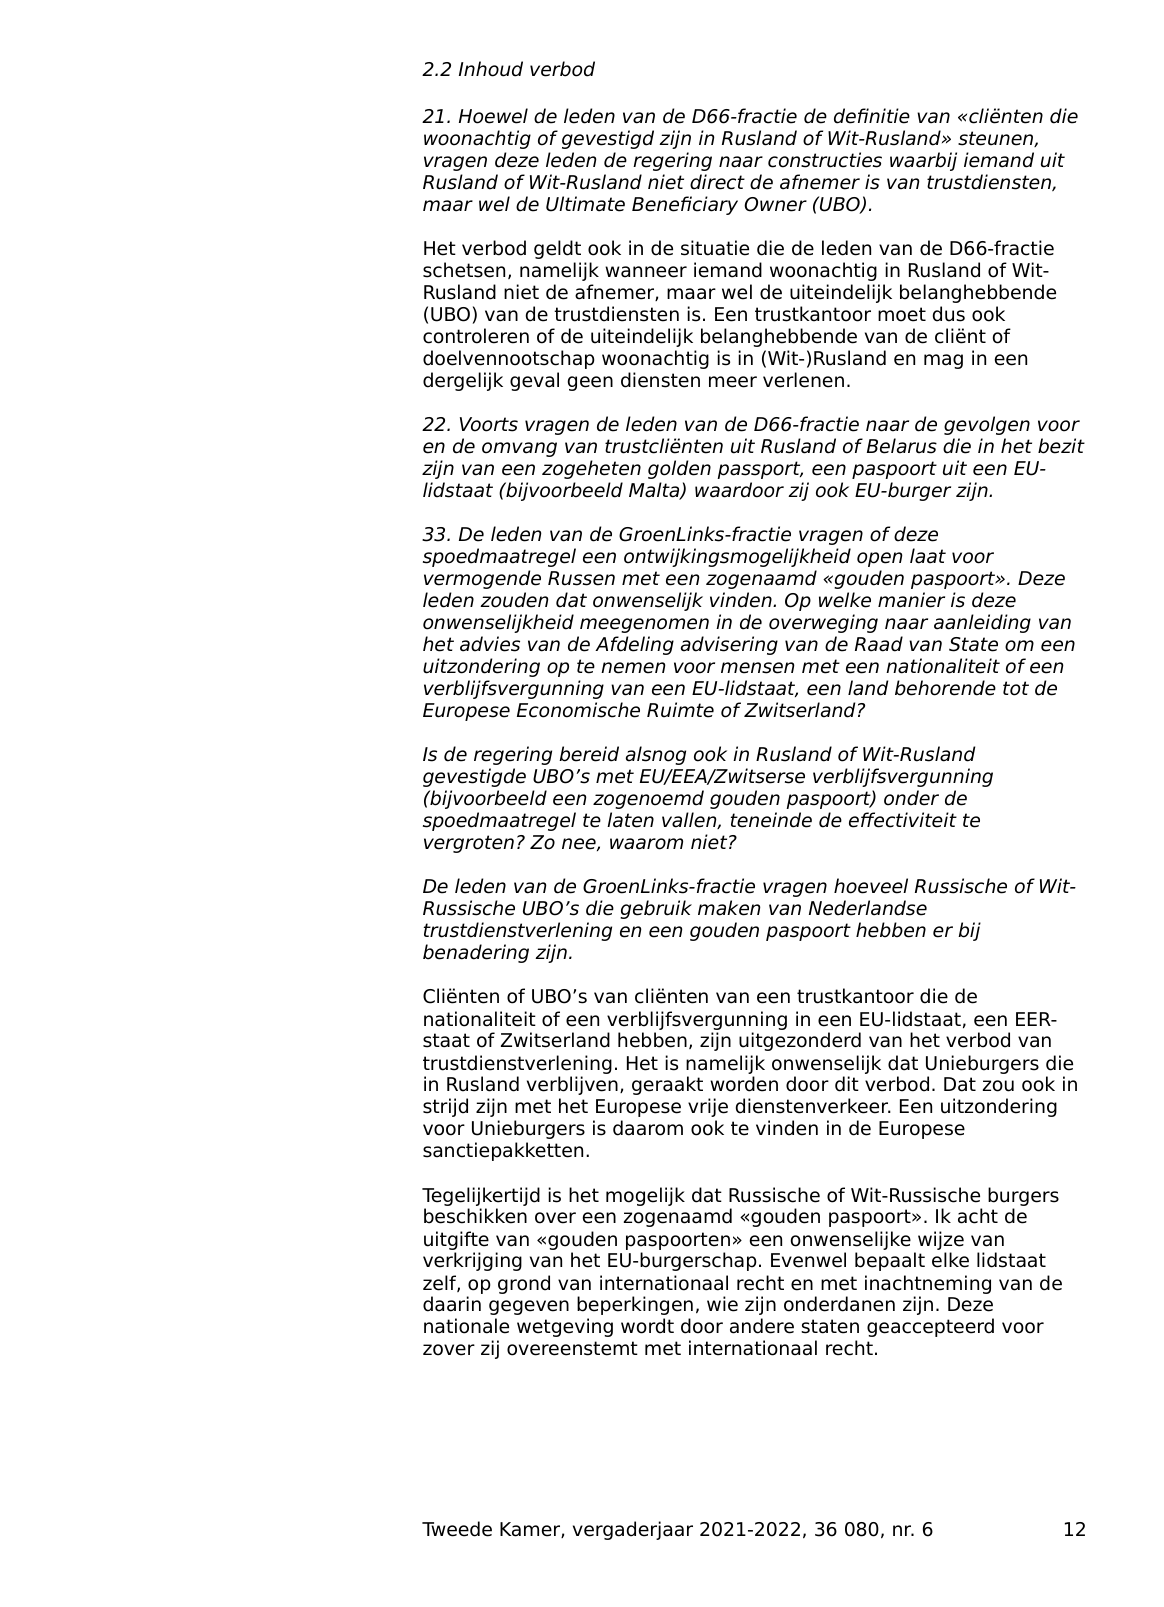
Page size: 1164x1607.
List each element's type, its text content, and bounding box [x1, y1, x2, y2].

text De leden van de GroenLinks-fractie vragen hoeveel Russische of Wit-Russische UBO’s die gebruik maken van Nederlandse trustdienstverlening en een gouden paspoort hebben er bij benadering zijn. [422, 876, 1087, 964]
text Is de regering bereid alsnog ook in Rusland of Wit-Rusland gevestigde UBO’s met EU/EEA/Zwitserse verblijfsvergunning (bijvoorbeeld een zogenoemd gouden paspoort) onder de spoedmaatregel te laten vallen, teneinde de effectiviteit te vergroten? Zo nee, waarom niet? [422, 744, 1087, 854]
text Het verbod geldt ook in de situatie die de leden van de D66-fractie schetsen, namelijk wanneer iemand woonachtig in Rusland of Wit-Rusland niet de afnemer, maar wel de uiteindelijk belanghebbende (UBO) van de trustdiensten is. Een trustkantoor moet dus ook controleren of de uiteindelijk belanghebbende van de cliënt of doelvennootschap woonachtig is in (Wit-)Rusland en mag in een dergelijk geval geen diensten meer verlenen. [422, 238, 1087, 392]
subtitle 2.2 Inhoud verbod [422, 59, 1087, 81]
text 22. Voorts vragen de leden van de D66-fractie naar de gevolgen voor en de omvang van trustcliënten uit Rusland of Belarus die in het bezit zijn van een zogeheten golden passport, een paspoort uit een EU-lidstaat (bijvoorbeeld Malta) waardoor zij ook EU-burger zijn. [422, 414, 1087, 502]
text 33. De leden van de GroenLinks-fractie vragen of deze spoedmaatregel een ontwijkingsmogelijkheid open laat voor vermogende Russen met een zogenaamd «gouden paspoort». Deze leden zouden dat onwenselijk vinden. Op welke manier is deze onwenselijkheid meegenomen in de overweging naar aanleiding van het advies van de Afdeling advisering van de Raad van State om een uitzondering op te nemen voor mensen met een nationaliteit of een verblijfsvergunning van een EU-lidstaat, een land behorende tot de Europese Economische Ruimte of Zwitserland? [422, 524, 1087, 722]
text Tegelijkertijd is het mogelijk dat Russische of Wit-Russische burgers beschikken over een zogenaamd «gouden paspoort». Ik acht de uitgifte van «gouden paspoorten» een onwenselijke wijze van verkrijging van het EU-burgerschap. Evenwel bepaalt elke lidstaat zelf, op grond van internationaal recht en met inachtneming van de daarin gegeven beperkingen, wie zijn onderdanen zijn. Deze nationale wetgeving wordt door andere staten geaccepteerd voor zover zij overeenstemt met internationaal recht. [422, 1184, 1087, 1360]
text 21. Hoewel de leden van de D66-fractie de definitie van «cliënten die woonachtig of gevestigd zijn in Rusland of Wit-Rusland» steunen, vragen deze leden de regering naar constructies waarbij iemand uit Rusland of Wit-Rusland niet direct de afnemer is van trustdiensten, maar wel de Ultimate Beneficiary Owner (UBO). [422, 106, 1087, 216]
text Cliënten of UBO’s van cliënten van een trustkantoor die de nationaliteit of een verblijfsvergunning in een EU-lidstaat, een EER-staat of Zwitserland hebben, zijn uitgezonderd van het verbod van trustdienstverlening. Het is namelijk onwenselijk dat Unieburgers die in Rusland verblijven, geraakt worden door dit verbod. Dat zou ook in strijd zijn met het Europese vrije dienstenverkeer. Een uitzondering voor Unieburgers is daarom ook te vinden in de Europese sanctiepakketten. [422, 986, 1087, 1162]
